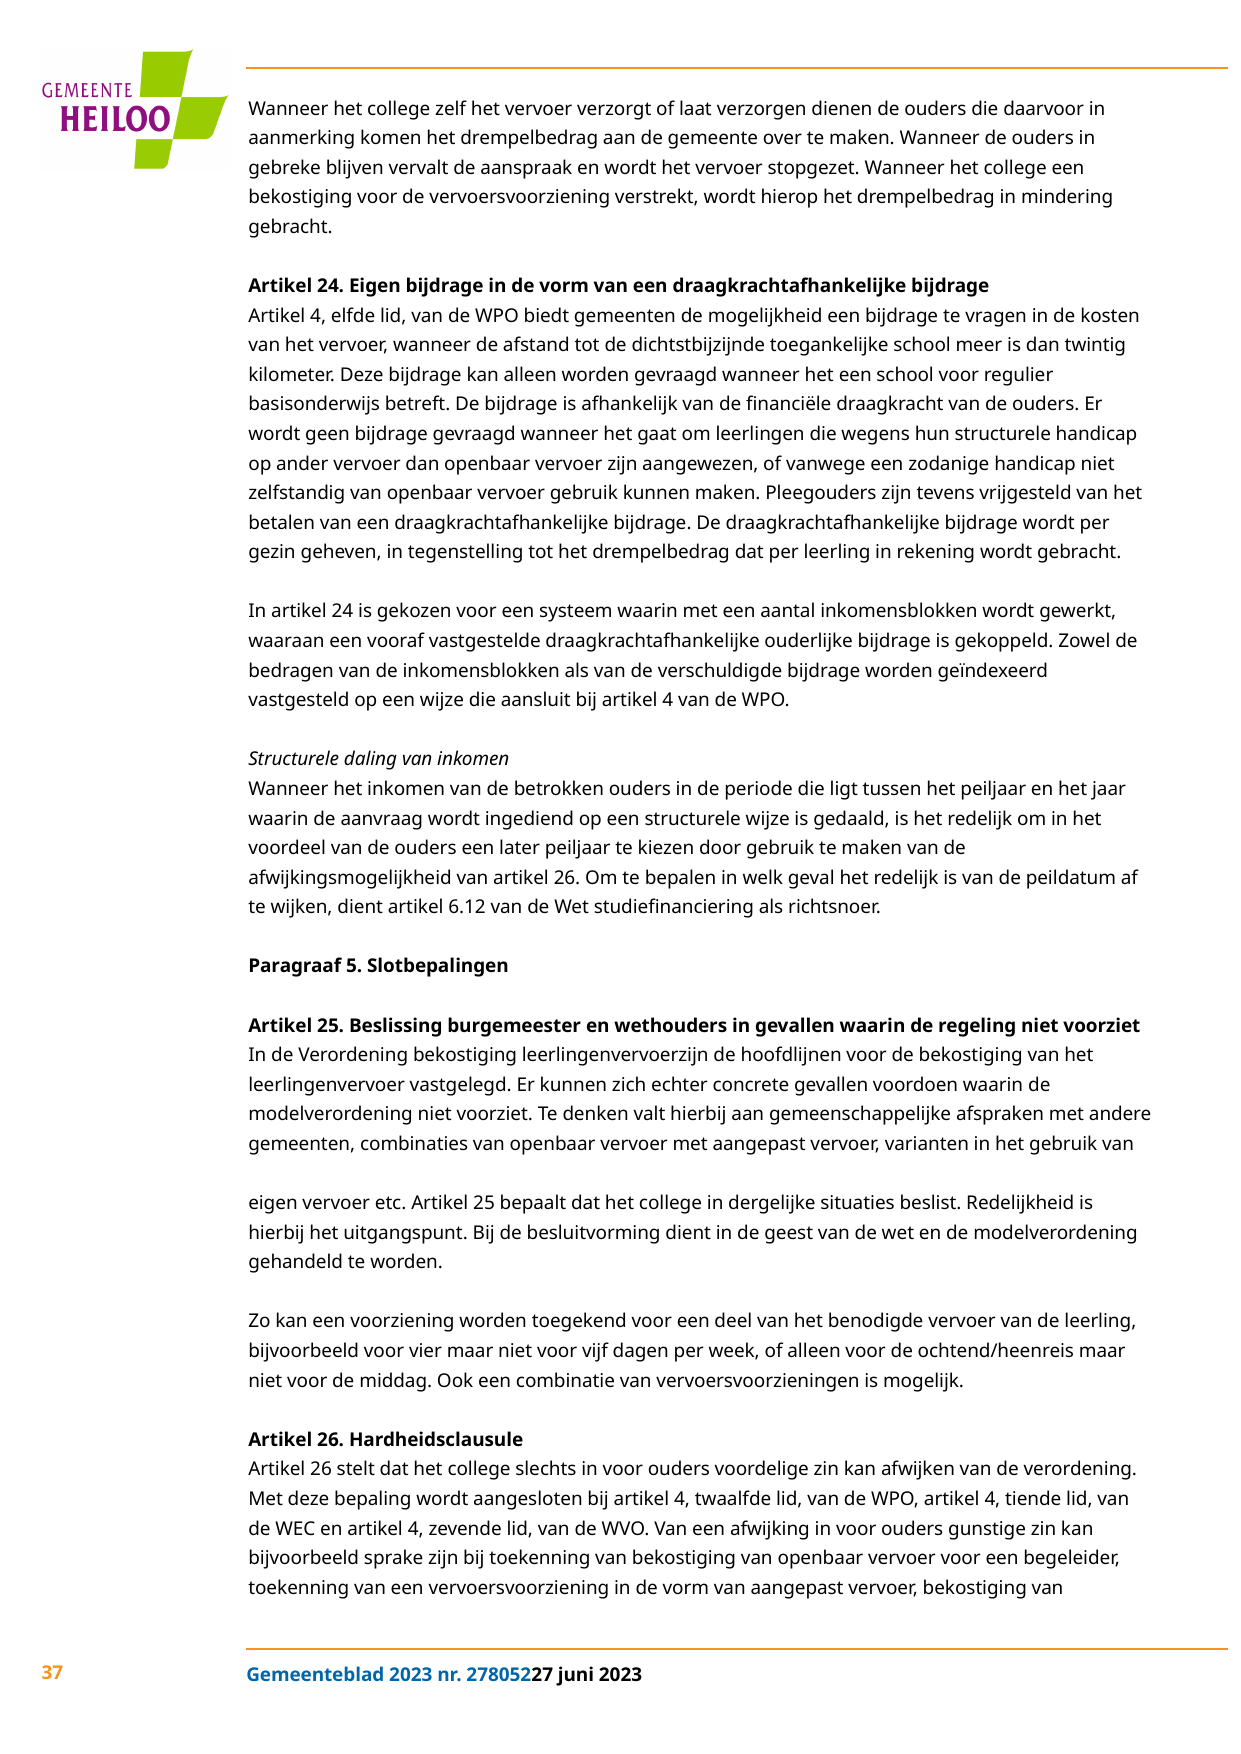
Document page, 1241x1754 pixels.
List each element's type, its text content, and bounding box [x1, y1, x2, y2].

text Structurele daling van inkomen [248, 746, 1152, 771]
text Zo kan een voorziening worden toegekend voor een deel van het benodigde vervoer van de leerling, bijvoorbeeld voor vier maar niet voor vijf dagen per week, of alleen voor de ochtend/heenreis maar niet voor de middag. Ook een combinatie van vervoersvoorzieningen is mogelijk. [248, 1308, 1152, 1393]
text Artikel 4, elfde lid, van de WPO biedt gemeenten de mogelijkheid een bijdrage te vragen in de kosten van het vervoer, wanneer de afstand tot de dichtstbijzijnde toegankelijke school meer is dan twintig kilometer. Deze bijdrage kan alleen worden gevraagd wanneer het een school voor regulier basisonderwijs betreft. De bijdrage is afhankelijk van de financiële draagkracht van de ouders. Er wordt geen bijdrage gevraagd wanneer het gaat om leerlingen die wegens hun structurele handicap op ander vervoer dan openbaar vervoer zijn aangewezen, of vanwege een zodanige handicap niet zelfstandig van openbaar vervoer gebruik kunnen maken. Pleegouders zijn tevens vrijgesteld van het betalen van een draagkrachtafhankelijke bijdrage. De draagkrachtafhankelijke bijdrage wordt per gezin geheven, in tegenstelling tot het drempelbedrag dat per leerling in rekening wordt gebracht. [248, 302, 1152, 564]
text Paragraaf 5. Slotbepalingen [248, 953, 1152, 978]
text Wanneer het college zelf het vervoer verzorgt of laat verzorgen dienen de ouders die daarvoor in aanmerking komen het drempelbedrag aan de gemeente over te maken. Wanneer de ouders in gebreke blijven vervalt de aanspraak en wordt het vervoer stopgezet. Wanneer het college een bekostiging voor de vervoersvoorziening verstrekt, wordt hierop het drempelbedrag in mindering gebracht. [248, 95, 1152, 239]
text Wanneer het inkomen van de betrokken ouders in de periode die ligt tussen het peiljaar en het jaar waarin de aanvraag wordt ingediend op een structurele wijze is gedaald, is het redelijk om in het voordeel van de ouders een later peiljaar te kiezen door gebruik te maken van de afwijkingsmogelijkheid van artikel 26. Om te bepalen in welk geval het redelijk is van de peildatum af te wijken, dient artikel 6.12 van de Wet studiefinanciering als richtsnoer. [248, 775, 1152, 919]
text Artikel 25. Beslissing burgemeester en wethouders in gevallen waarin de regeling niet voorziet In de Verordening bekostiging leerlingenvervoerzijn de hoofdlijnen voor de bekostiging van het leerlingenvervoer vastgelegd. Er kunnen zich echter concrete gevallen voordoen waarin de modelverordening niet voorziet. Te denken valt hierbij aan gemeenschappelijke afspraken met andere gemeenten, combinaties van openbaar vervoer met aangepast vervoer, varianten in het gebruik van [248, 1012, 1152, 1156]
picture [41, 47, 231, 172]
text In artikel 24 is gekozen voor een systeem waarin met een aantal inkomensblokken wordt gewerkt, waaraan een vooraf vastgestelde draagkrachtafhankelijke ouderlijke bijdrage is gekoppeld. Zowel de bedragen van de inkomensblokken als van de verschuldigde bijdrage worden geïndexeerd vastgesteld op een wijze die aansluit bij artikel 4 van de WPO. [248, 598, 1152, 712]
text Artikel 24. Eigen bijdrage in de vorm van een draagkrachtafhankelijke bijdrage [248, 272, 1152, 298]
text Artikel 26. Hardheidsclausule [248, 1426, 1152, 1452]
text Artikel 26 stelt dat het college slechts in voor ouders voordelige zin kan afwijken van de verordening. Met deze bepaling wordt aangesloten bij artikel 4, twaalfde lid, van de WPO, artikel 4, tiende lid, van de WEC en artikel 4, zevende lid, van de WVO. Van een afwijking in voor ouders gunstige zin kan bijvoorbeeld sprake zijn bij toekenning van bekostiging van openbaar vervoer voor een begeleider, toekenning van een vervoersvoorziening in de vorm van aangepast vervoer, bekostiging van [248, 1456, 1152, 1600]
text eigen vervoer etc. Artikel 25 bepaalt dat het college in dergelijke situaties beslist. Redelijkheid is hierbij het uitgangspunt. Bij de besluitvorming dient in de geest van de wet en de modelverordening gehandeld te worden. [248, 1189, 1152, 1274]
